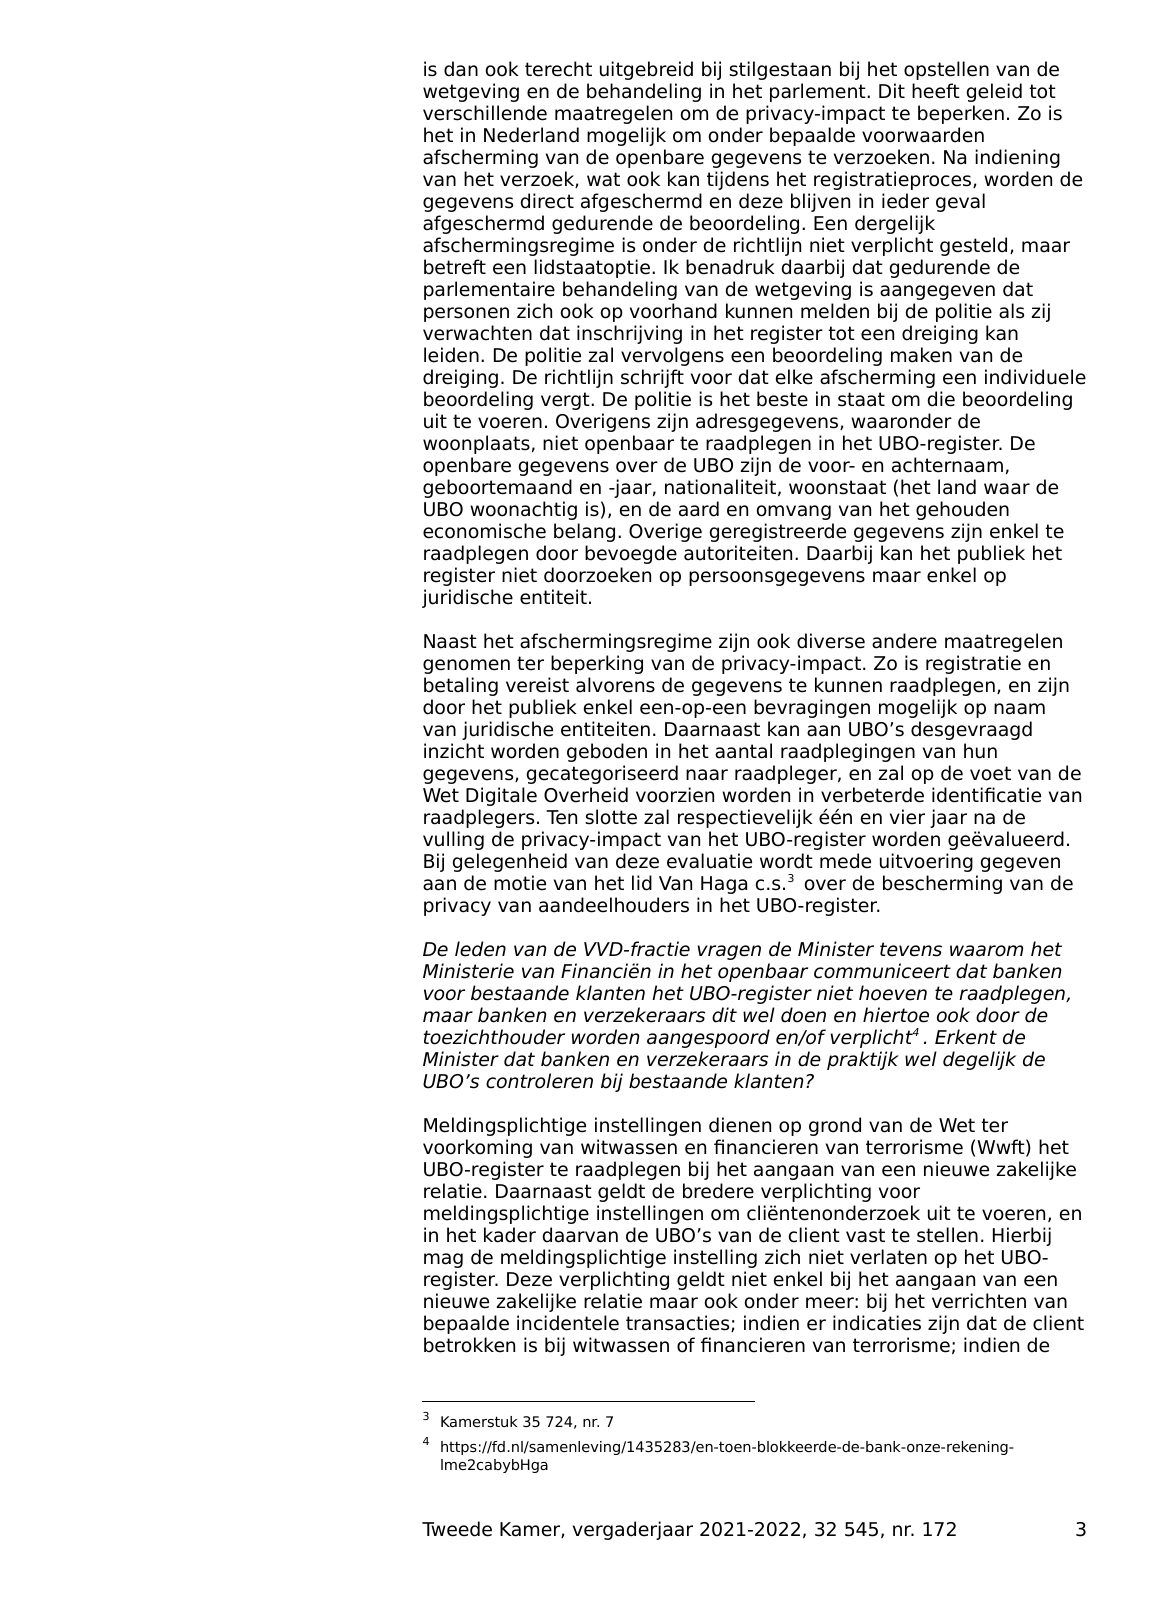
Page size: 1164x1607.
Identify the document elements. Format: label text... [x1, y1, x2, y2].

text Naast het afschermingsregime zijn ook diverse andere maatregelen genomen ter beperking van de privacy-impact. Zo is registratie en betaling vereist alvorens de gegevens te kunnen raadplegen, en zijn door het publiek enkel een-op-een bevragingen mogelijk op naam van juridische entiteiten. Daarnaast kan aan UBO’s desgevraagd inzicht worden geboden in het aantal raadplegingen van hun gegevens, gecategoriseerd naar raadpleger, en zal op de voet van de Wet Digitale Overheid voorzien worden in verbeterde identificatie van raadplegers. Ten slotte zal respectievelijk één en vier jaar na de vulling de privacy-impact van het UBO-register worden geëvalueerd. Bij gelegenheid van deze evaluatie wordt mede uitvoering gegeven aan de motie van het lid Van Haga c.s. over de bescherming van de privacy van aandeelhouders in het UBO-register. [422, 631, 1087, 916]
text Kamerstuk 35 724, nr. 7 [422, 1410, 1087, 1432]
text De leden van de VVD-fractie vragen de Minister tevens waarom het Ministerie van Financiën in het openbaar communiceert dat banken voor bestaande klanten het UBO-register niet hoeven te raadplegen, maar banken en verzekeraars dit wel doen en hiertoe ook door de toezichthouder worden aangespoord en/of verplicht. Erkent de Minister dat banken en verzekeraars in de praktijk wel degelijk de UBO’s controleren bij bestaande klanten? [422, 939, 1087, 1092]
text https://fd.nl/samenleving/1435283/en-toen-blokkeerde-de-bank-onze-rekening-lme2cabybHga [422, 1435, 1087, 1474]
text Meldingsplichtige instellingen dienen op grond van de Wet ter voorkoming van witwassen en financieren van terrorisme (Wwft) het UBO-register te raadplegen bij het aangaan van een nieuwe zakelijke relatie. Daarnaast geldt de bredere verplichting voor meldingsplichtige instellingen om cliëntenonderzoek uit te voeren, en in het kader daarvan de UBO’s van de client vast te stellen. Hierbij mag de meldingsplichtige instelling zich niet verlaten op het UBO-register. Deze verplichting geldt niet enkel bij het aangaan van een nieuwe zakelijke relatie maar ook onder meer: bij het verrichten van bepaalde incidentele transacties; indien er indicaties zijn dat de client betrokken is bij witwassen of financieren van terrorisme; indien de [422, 1115, 1087, 1356]
text is dan ook terecht uitgebreid bij stilgestaan bij het opstellen van de wetgeving en de behandeling in het parlement. Dit heeft geleid tot verschillende maatregelen om de privacy-impact te beperken. Zo is het in Nederland mogelijk om onder bepaalde voorwaarden afscherming van de openbare gegevens te verzoeken. Na indiening van het verzoek, wat ook kan tijdens het registratieproces, worden de gegevens direct afgeschermd en deze blijven in ieder geval afgeschermd gedurende de beoordeling. Een dergelijk afschermingsregime is onder de richtlijn niet verplicht gesteld, maar betreft een lidstaatoptie. Ik benadruk daarbij dat gedurende de parlementaire behandeling van de wetgeving is aangegeven dat personen zich ook op voorhand kunnen melden bij de politie als zij verwachten dat inschrijving in het register tot een dreiging kan leiden. De politie zal vervolgens een beoordeling maken van de dreiging. De richtlijn schrijft voor dat elke afscherming een individuele beoordeling vergt. De politie is het beste in staat om die beoordeling uit te voeren. Overigens zijn adresgegevens, waaronder de woonplaats, niet openbaar te raadplegen in het UBO-register. De openbare gegevens over de UBO zijn de voor- en achternaam, geboortemaand en -jaar, nationaliteit, woonstaat (het land waar de UBO woonachtig is), en de aard en omvang van het gehouden economische belang. Overige geregistreerde gegevens zijn enkel te raadplegen door bevoegde autoriteiten. Daarbij kan het publiek het register niet doorzoeken op persoonsgegevens maar enkel op juridische entiteit. [422, 59, 1087, 608]
